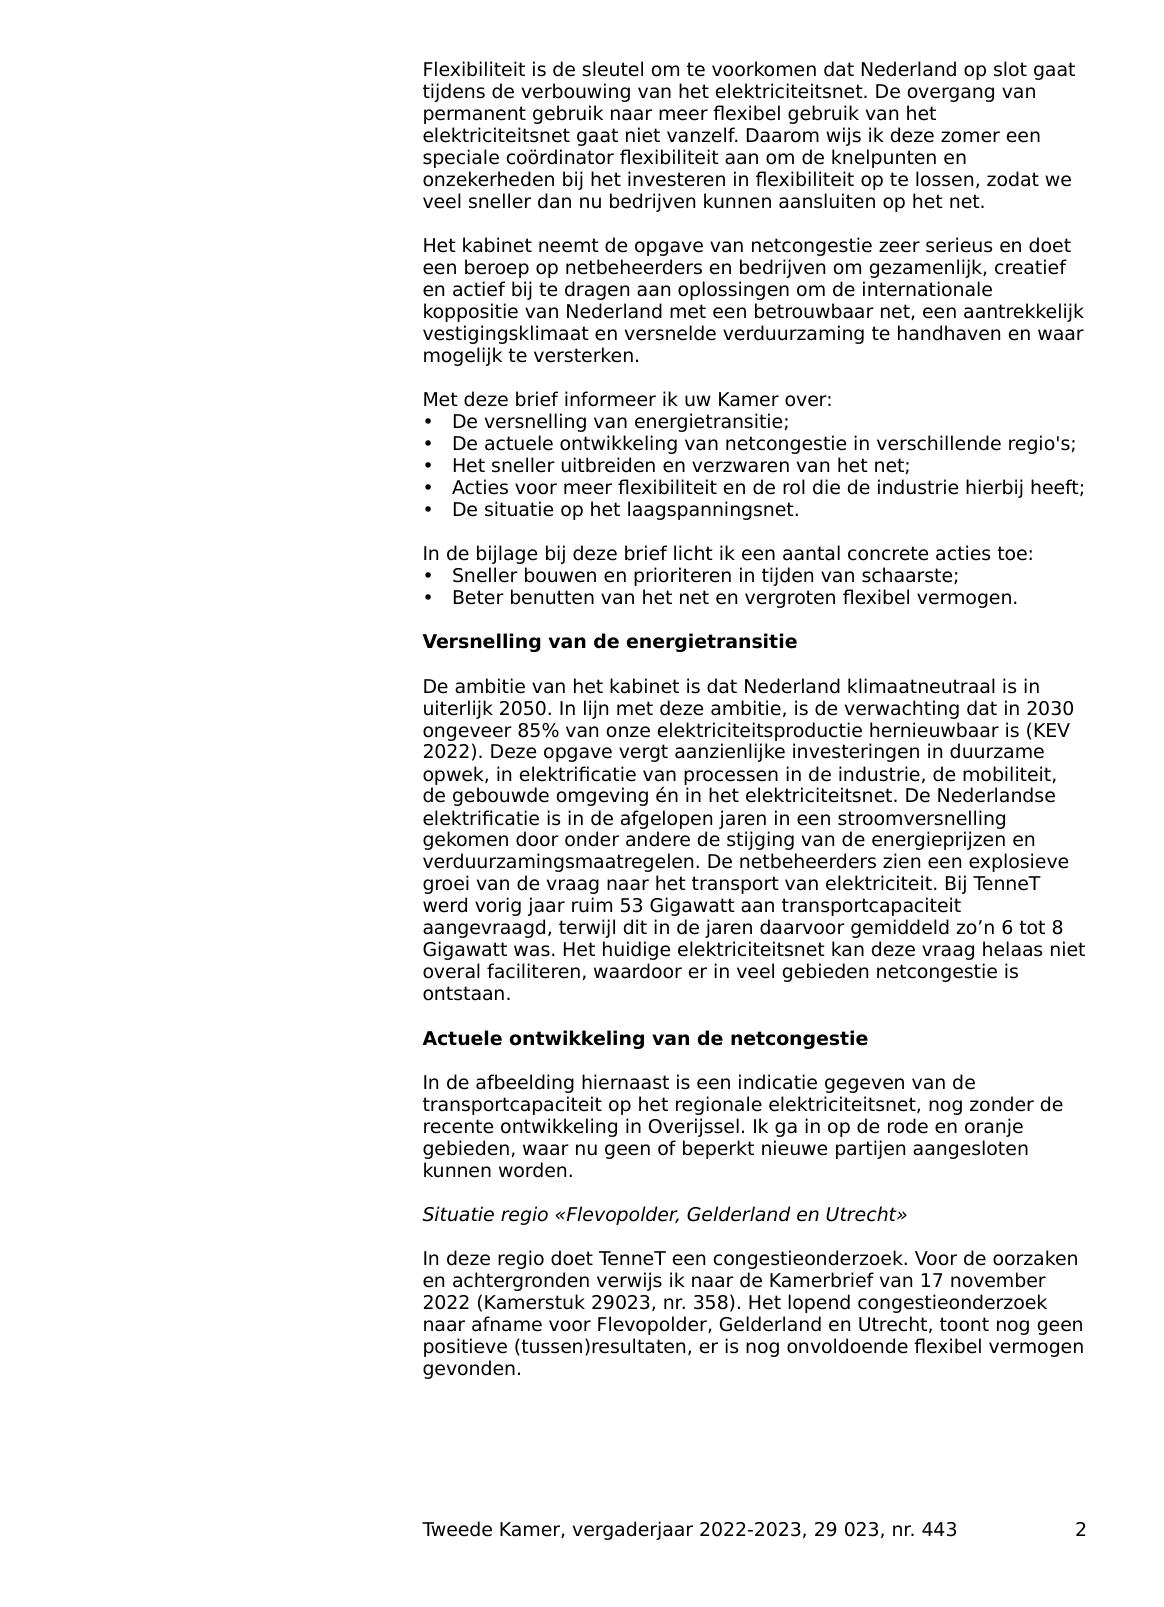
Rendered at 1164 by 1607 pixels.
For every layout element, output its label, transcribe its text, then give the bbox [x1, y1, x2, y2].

text • Sneller bouwen en prioriteren in tijden van schaarste; [422, 565, 1087, 587]
text • De situatie op het laagspanningsnet. [422, 499, 1087, 521]
text • De versnelling van energietransitie; [422, 411, 1087, 433]
text • De actuele ontwikkeling van netcongestie in verschillende regio's; [422, 433, 1087, 455]
text In de afbeelding hiernaast is een indicatie gegeven van de transportcapaciteit op het regionale elektriciteitsnet, nog zonder de recente ontwikkeling in Overijssel. Ik ga in op de rode en oranje gebieden, waar nu geen of beperkt nieuwe partijen aangesloten kunnen worden. [422, 1072, 1087, 1181]
text De ambitie van het kabinet is dat Nederland klimaatneutraal is in uiterlijk 2050. In lijn met deze ambitie, is de verwachting dat in 2030 ongeveer 85% van onze elektriciteitsproductie hernieuwbaar is (KEV 2022). Deze opgave vergt aanzienlijke investeringen in duurzame opwek, in elektrificatie van processen in de industrie, de mobiliteit, de gebouwde omgeving én in het elektriciteitsnet. De Nederlandse elektrificatie is in de afgelopen jaren in een stroomversnelling gekomen door onder andere de stijging van de energieprijzen en verduurzamingsmaatregelen. De netbeheerders zien een explosieve groei van de vraag naar het transport van elektriciteit. Bij TenneT werd vorig jaar ruim 53 Gigawatt aan transportcapaciteit aangevraagd, terwijl dit in de jaren daarvoor gemiddeld zo’n 6 tot 8 Gigawatt was. Het huidige elektriciteitsnet kan deze vraag helaas niet overal faciliteren, waardoor er in veel gebieden netcongestie is ontstaan. [422, 676, 1087, 1005]
text In deze regio doet TenneT een congestieonderzoek. Voor de oorzaken en achtergronden verwijs ik naar de Kamerbrief van 17 november 2022 (Kamerstuk 29023, nr. 358). Het lopend congestieonderzoek naar afname voor Flevopolder, Gelderland en Utrecht, toont nog geen positieve (tussen)resultaten, er is nog onvoldoende flexibel vermogen gevonden. [422, 1248, 1087, 1380]
text Met deze brief informeer ik uw Kamer over: [422, 389, 1087, 411]
subtitle Actuele ontwikkeling van de netcongestie [422, 1027, 1087, 1049]
text • Beter benutten van het net en vergroten flexibel vermogen. [422, 587, 1087, 609]
subtitle Versnelling van de energietransitie [422, 631, 1087, 653]
text Flexibiliteit is de sleutel om te voorkomen dat Nederland op slot gaat tijdens de verbouwing van het elektriciteitsnet. De overgang van permanent gebruik naar meer flexibel gebruik van het elektriciteitsnet gaat niet vanzelf. Daarom wijs ik deze zomer een speciale coördinator flexibiliteit aan om de knelpunten en onzekerheden bij het investeren in flexibiliteit op te lossen, zodat we veel sneller dan nu bedrijven kunnen aansluiten op het net. [422, 59, 1087, 213]
subtitle Situatie regio «Flevopolder, Gelderland en Utrecht» [422, 1204, 1087, 1226]
text • Acties voor meer flexibiliteit en de rol die de industrie hierbij heeft; [422, 477, 1087, 499]
text • Het sneller uitbreiden en verzwaren van het net; [422, 455, 1087, 477]
text In de bijlage bij deze brief licht ik een aantal concrete acties toe: [422, 543, 1087, 565]
text Het kabinet neemt de opgave van netcongestie zeer serieus en doet een beroep op netbeheerders en bedrijven om gezamenlijk, creatief en actief bij te dragen aan oplossingen om de internationale koppositie van Nederland met een betrouwbaar net, een aantrekkelijk vestigingsklimaat en versnelde verduurzaming te handhaven en waar mogelijk te versterken. [422, 235, 1087, 367]
